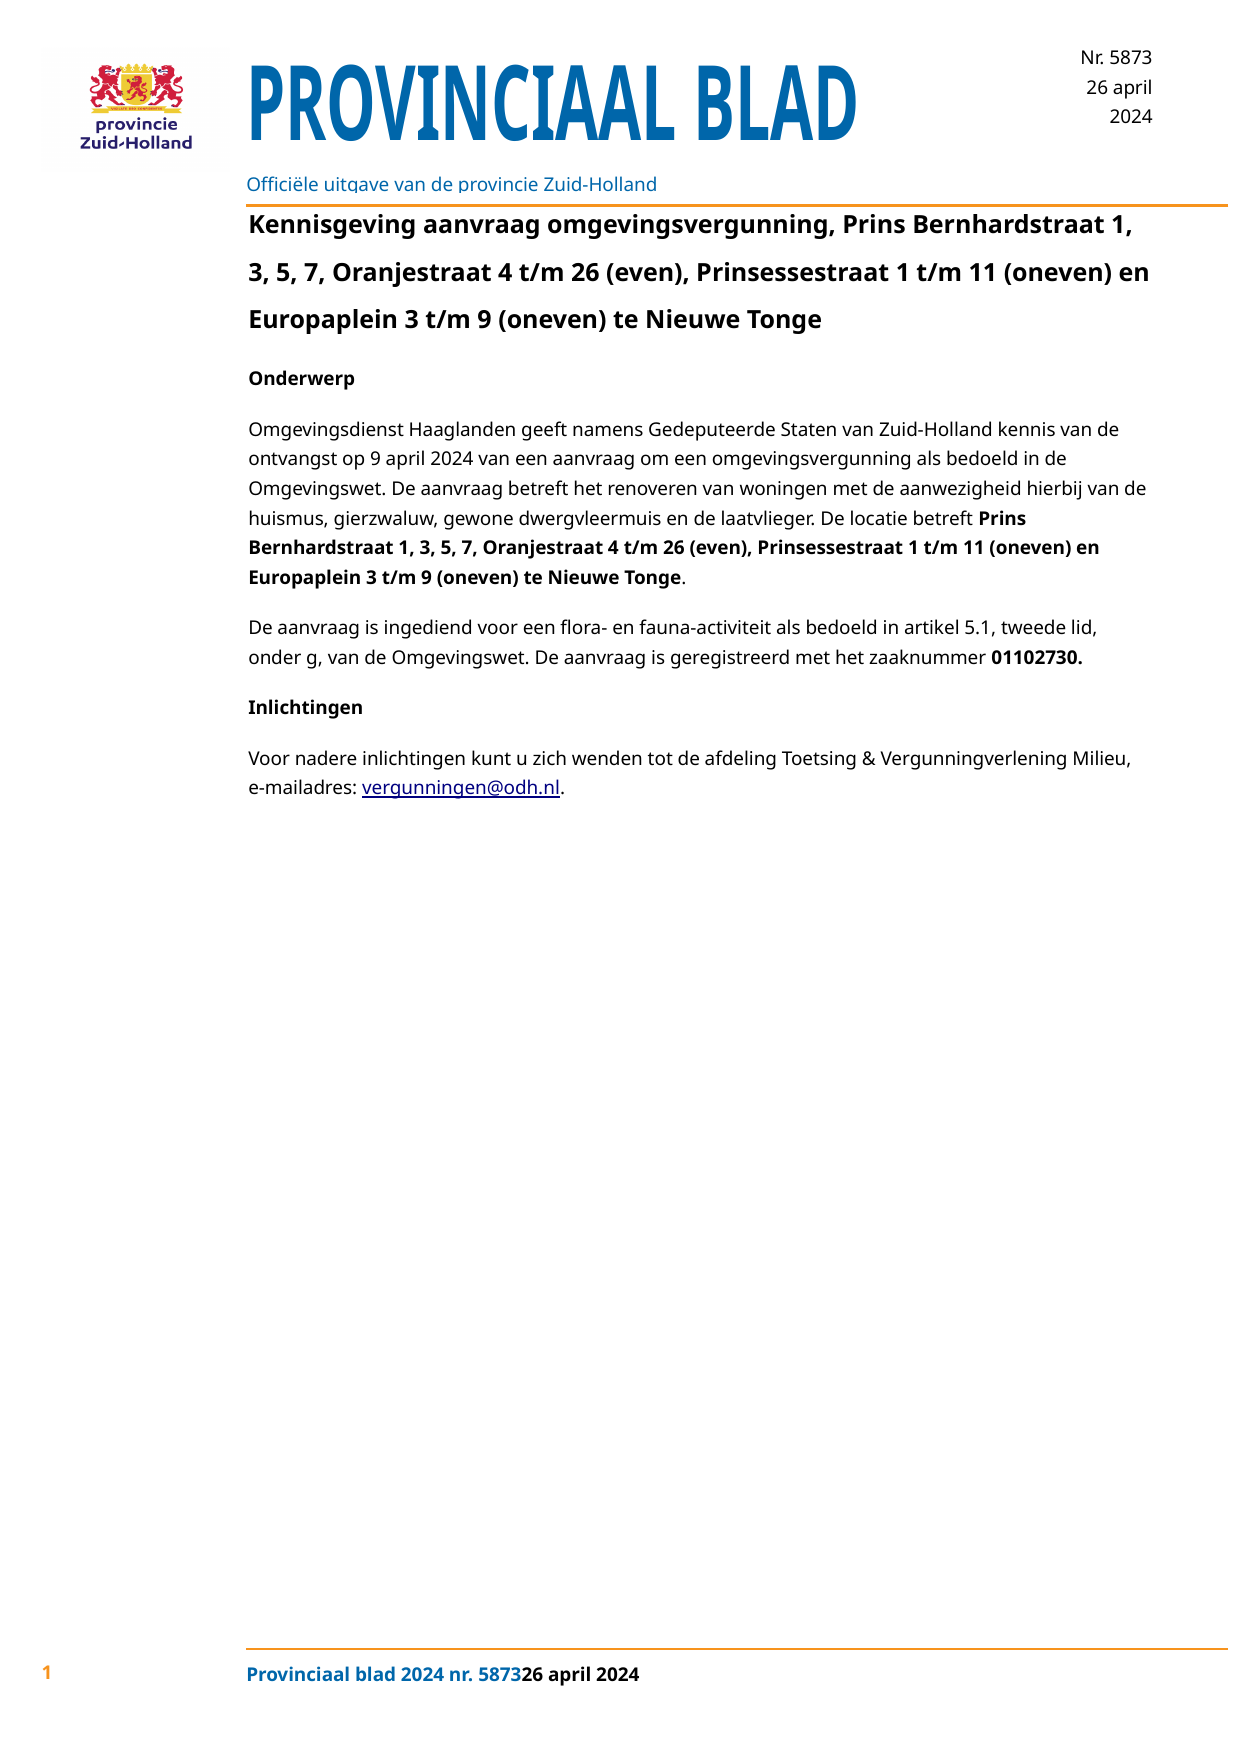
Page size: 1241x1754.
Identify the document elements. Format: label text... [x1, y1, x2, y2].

text Inlichtingen [248, 694, 1152, 720]
text Voor nadere inlichtingen kunt u zich wenden tot de afdeling Toetsing & Vergunningverlening Milieu, e-mailadres: vergunningen@odh.nl. [248, 745, 1152, 800]
text Onderwerp [248, 366, 1152, 391]
text Omgevingsdienst Haaglanden geeft namens Gedeputeerde Staten van Zuid-Holland kennis van de ontvangst op 9 april 2024 van een aanvraag om een omgevingsvergunning als bedoeld in de Omgevingswet. De aanvraag betreft het renoveren van woningen met de aanwezigheid hierbij van de huismus, gierzwaluw, gewone dwergvleermuis en de laatvlieger. De locatie betreft Prins Bernhardstraat 1, 3, 5, 7, Oranjestraat 4 t/m 26 (even), Prinsessestraat 1 t/m 11 (oneven) en Europaplein 3 t/m 9 (oneven) te Nieuwe Tonge. [248, 416, 1152, 589]
picture [41, 47, 231, 172]
text De aanvraag is ingediend voor een flora- en fauna-activiteit als bedoeld in artikel 5.1, tweede lid, onder g, van de Omgevingswet. De aanvraag is geregistreerd met het zaaknummer 01102730. [248, 614, 1152, 669]
text Kennisgeving aanvraag omgevingsvergunning, Prins Bernhardstraat 1, 3, 5, 7, Oranjestraat 4 t/m 26 (even), Prinsessestraat 1 t/m 11 (oneven) en Europaplein 3 t/m 9 (oneven) te Nieuwe Tonge [248, 207, 1152, 336]
